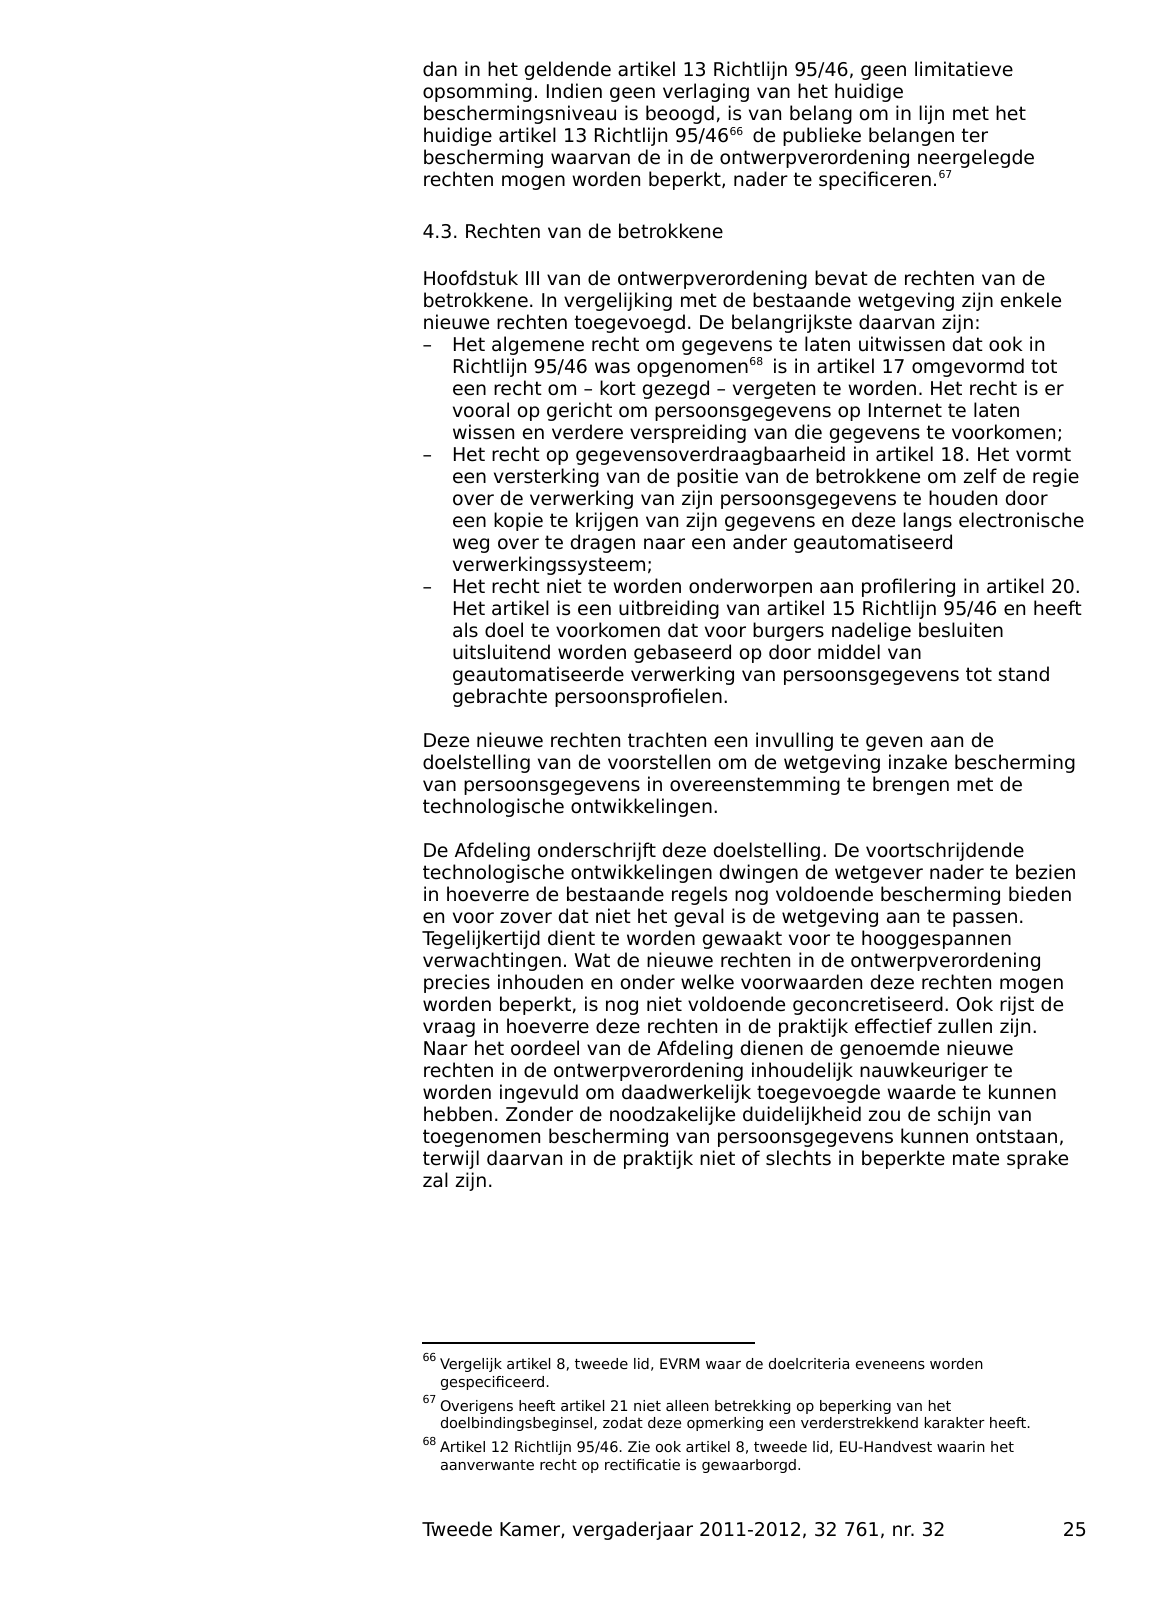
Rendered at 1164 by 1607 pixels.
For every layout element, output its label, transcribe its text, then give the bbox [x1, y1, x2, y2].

text Overigens heeft artikel 21 niet alleen betrekking op beperking van het doelbindingsbeginsel, zodat deze opmerking een verderstrekkend karakter heeft. [422, 1393, 1087, 1432]
text Vergelijk artikel 8, tweede lid, EVRM waar de doelcriteria eveneens worden gespecificeerd. [422, 1352, 1087, 1391]
text De Afdeling onderschrijft deze doelstelling. De voortschrijdende technologische ontwikkelingen dwingen de wetgever nader te bezien in hoeverre de bestaande regels nog voldoende bescherming bieden en voor zover dat niet het geval is de wetgeving aan te passen. Tegelijkertijd dient te worden gewaakt voor te hooggespannen verwachtingen. Wat de nieuwe rechten in de ontwerpverordening precies inhouden en onder welke voorwaarden deze rechten mogen worden beperkt, is nog niet voldoende geconcretiseerd. Ook rijst de vraag in hoeverre deze rechten in de praktijk effectief zullen zijn. Naar het oordeel van de Afdeling dienen de genoemde nieuwe rechten in de ontwerpverordening inhoudelijk nauwkeuriger te worden ingevuld om daadwerkelijk toegevoegde waarde te kunnen hebben. Zonder de noodzakelijke duidelijkheid zou de schijn van toegenomen bescherming van persoonsgegevens kunnen ontstaan, terwijl daarvan in de praktijk niet of slechts in beperkte mate sprake zal zijn. [422, 840, 1087, 1191]
text – Het recht op gegevensoverdraagbaarheid in artikel 18. Het vormt een versterking van de positie van de betrokkene om zelf de regie over de verwerking van zijn persoonsgegevens te houden door een kopie te krijgen van zijn gegevens en deze langs electronische weg over te dragen naar een ander geautomatiseerd verwerkingssysteem; [422, 444, 1087, 576]
text dan in het geldende artikel 13 Richtlijn 95/46, geen limitatieve opsomming. Indien geen verlaging van het huidige beschermingsniveau is beoogd, is van belang om in lijn met het huidige artikel 13 Richtlijn 95/46 de publieke belangen ter bescherming waarvan de in de ontwerpverordening neergelegde rechten mogen worden beperkt, nader te specificeren. [422, 59, 1087, 191]
text Hoofdstuk III van de ontwerpverordening bevat de rechten van de betrokkene. In vergelijking met de bestaande wetgeving zijn enkele nieuwe rechten toegevoegd. De belangrijkste daarvan zijn: [422, 268, 1087, 334]
subtitle 4.3. Rechten van de betrokkene [422, 221, 1087, 243]
text Artikel 12 Richtlijn 95/46. Zie ook artikel 8, tweede lid, EU-Handvest waarin het aanverwante recht op rectificatie is gewaarborgd. [422, 1435, 1087, 1474]
text Deze nieuwe rechten trachten een invulling te geven aan de doelstelling van de voorstellen om de wetgeving inzake bescherming van persoonsgegevens in overeenstemming te brengen met de technologische ontwikkelingen. [422, 730, 1087, 818]
text – Het recht niet te worden onderworpen aan profilering in artikel 20. Het artikel is een uitbreiding van artikel 15 Richtlijn 95/46 en heeft als doel te voorkomen dat voor burgers nadelige besluiten uitsluitend worden gebaseerd op door middel van geautomatiseerde verwerking van persoonsgegevens tot stand gebrachte persoonsprofielen. [422, 576, 1087, 707]
text – Het algemene recht om gegevens te laten uitwissen dat ook in Richtlijn 95/46 was opgenomen is in artikel 17 omgevormd tot een recht om – kort gezegd – vergeten te worden. Het recht is er vooral op gericht om persoonsgegevens op Internet te laten wissen en verdere verspreiding van die gegevens te voorkomen; [422, 334, 1087, 444]
